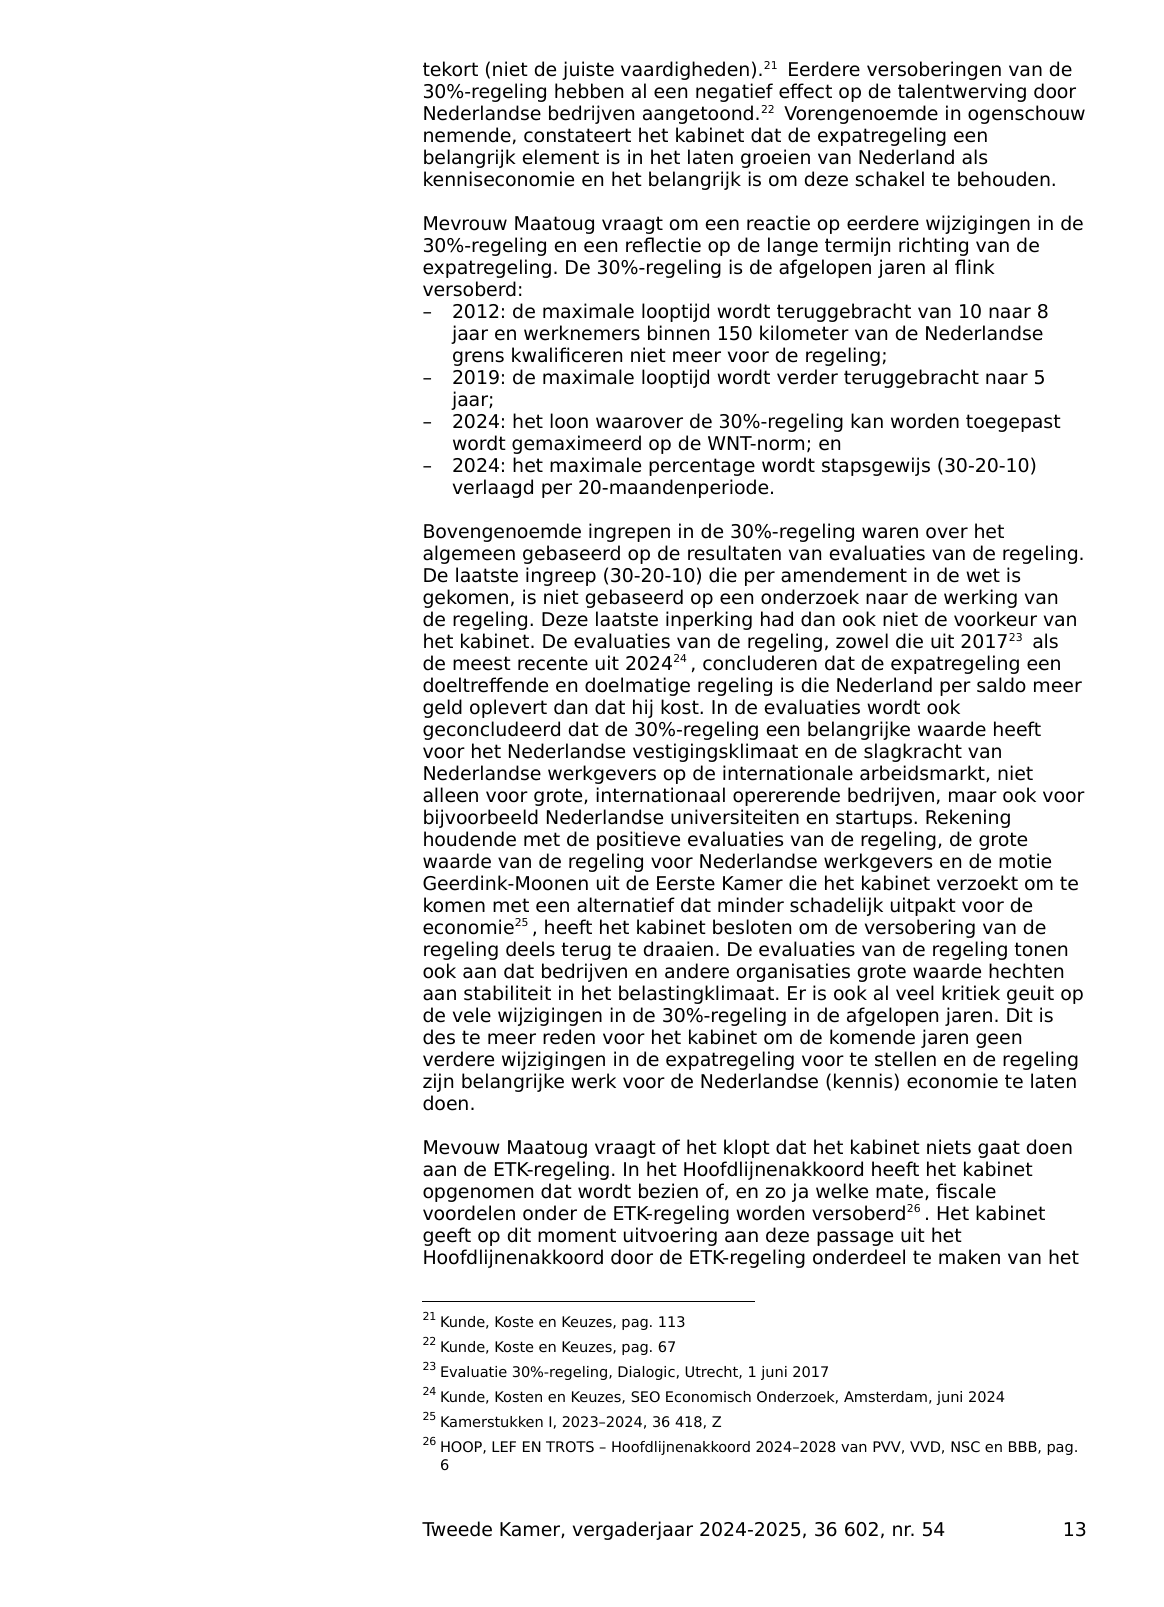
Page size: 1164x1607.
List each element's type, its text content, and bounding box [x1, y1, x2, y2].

text Evaluatie 30%-regeling, Dialogic, Utrecht, 1 juni 2017 [422, 1360, 1087, 1382]
text Kunde, Koste en Keuzes, pag. 67 [422, 1335, 1087, 1357]
text – 2019: de maximale looptijd wordt verder teruggebracht naar 5 jaar; [422, 367, 1087, 411]
text Kunde, Koste en Keuzes, pag. 113 [422, 1310, 1087, 1332]
text – 2024: het maximale percentage wordt stapsgewijs (30-20-10) verlaagd per 20-maandenperiode. [422, 455, 1087, 499]
text Bovengenoemde ingrepen in de 30%-regeling waren over het algemeen gebaseerd op de resultaten van evaluaties van de regeling. De laatste ingreep (30-20-10) die per amendement in de wet is gekomen, is niet gebaseerd op een onderzoek naar de werking van de regeling. Deze laatste inperking had dan ook niet de voorkeur van het kabinet. De evaluaties van de regeling, zowel die uit 2017 als de meest recente uit 2024, concluderen dat de expatregeling een doeltreffende en doelmatige regeling is die Nederland per saldo meer geld oplevert dan dat hij kost. In de evaluaties wordt ook geconcludeerd dat de 30%-regeling een belangrijke waarde heeft voor het Nederlandse vestigingsklimaat en de slagkracht van Nederlandse werkgevers op de internationale arbeidsmarkt, niet alleen voor grote, internationaal opererende bedrijven, maar ook voor bijvoorbeeld Nederlandse universiteiten en startups. Rekening houdende met de positieve evaluaties van de regeling, de grote waarde van de regeling voor Nederlandse werkgevers en de motie Geerdink-Moonen uit de Eerste Kamer die het kabinet verzoekt om te komen met een alternatief dat minder schadelijk uitpakt voor de economie, heeft het kabinet besloten om de versobering van de regeling deels terug te draaien. De evaluaties van de regeling tonen ook aan dat bedrijven en andere organisaties grote waarde hechten aan stabiliteit in het belastingklimaat. Er is ook al veel kritiek geuit op de vele wijzigingen in de 30%-regeling in de afgelopen jaren. Dit is des te meer reden voor het kabinet om de komende jaren geen verdere wijzigingen in de expatregeling voor te stellen en de regeling zijn belangrijke werk voor de Nederlandse (kennis) economie te laten doen. [422, 521, 1087, 1114]
text – 2024: het loon waarover de 30%-regeling kan worden toegepast wordt gemaximeerd op de WNT-norm; en [422, 411, 1087, 455]
text tekort (niet de juiste vaardigheden). Eerdere versoberingen van de 30%-regeling hebben al een negatief effect op de talentwerving door Nederlandse bedrijven aangetoond. Vorengenoemde in ogenschouw nemende, constateert het kabinet dat de expatregeling een belangrijk element is in het laten groeien van Nederland als kenniseconomie en het belangrijk is om deze schakel te behouden. [422, 59, 1087, 191]
text Mevouw Maatoug vraagt of het klopt dat het kabinet niets gaat doen aan de ETK-regeling. In het Hoofdlijnenakkoord heeft het kabinet opgenomen dat wordt bezien of, en zo ja welke mate, fiscale voordelen onder de ETK-regeling worden versoberd. Het kabinet geeft op dit moment uitvoering aan deze passage uit het Hoofdlijnenakkoord door de ETK-regeling onderdeel te maken van het [422, 1137, 1087, 1268]
text – 2012: de maximale looptijd wordt teruggebracht van 10 naar 8 jaar en werknemers binnen 150 kilometer van de Nederlandse grens kwalificeren niet meer voor de regeling; [422, 301, 1087, 367]
text HOOP, LEF EN TROTS – Hoofdlijnenakkoord 2024–2028 van PVV, VVD, NSC en BBB, pag. 6 [422, 1435, 1087, 1474]
text Mevrouw Maatoug vraagt om een reactie op eerdere wijzigingen in de 30%-regeling en een reflectie op de lange termijn richting van de expatregeling. De 30%-regeling is de afgelopen jaren al flink versoberd: [422, 213, 1087, 301]
text Kunde, Kosten en Keuzes, SEO Economisch Onderzoek, Amsterdam, juni 2024 [422, 1385, 1087, 1407]
text Kamerstukken I, 2023–2024, 36 418, Z [422, 1410, 1087, 1432]
